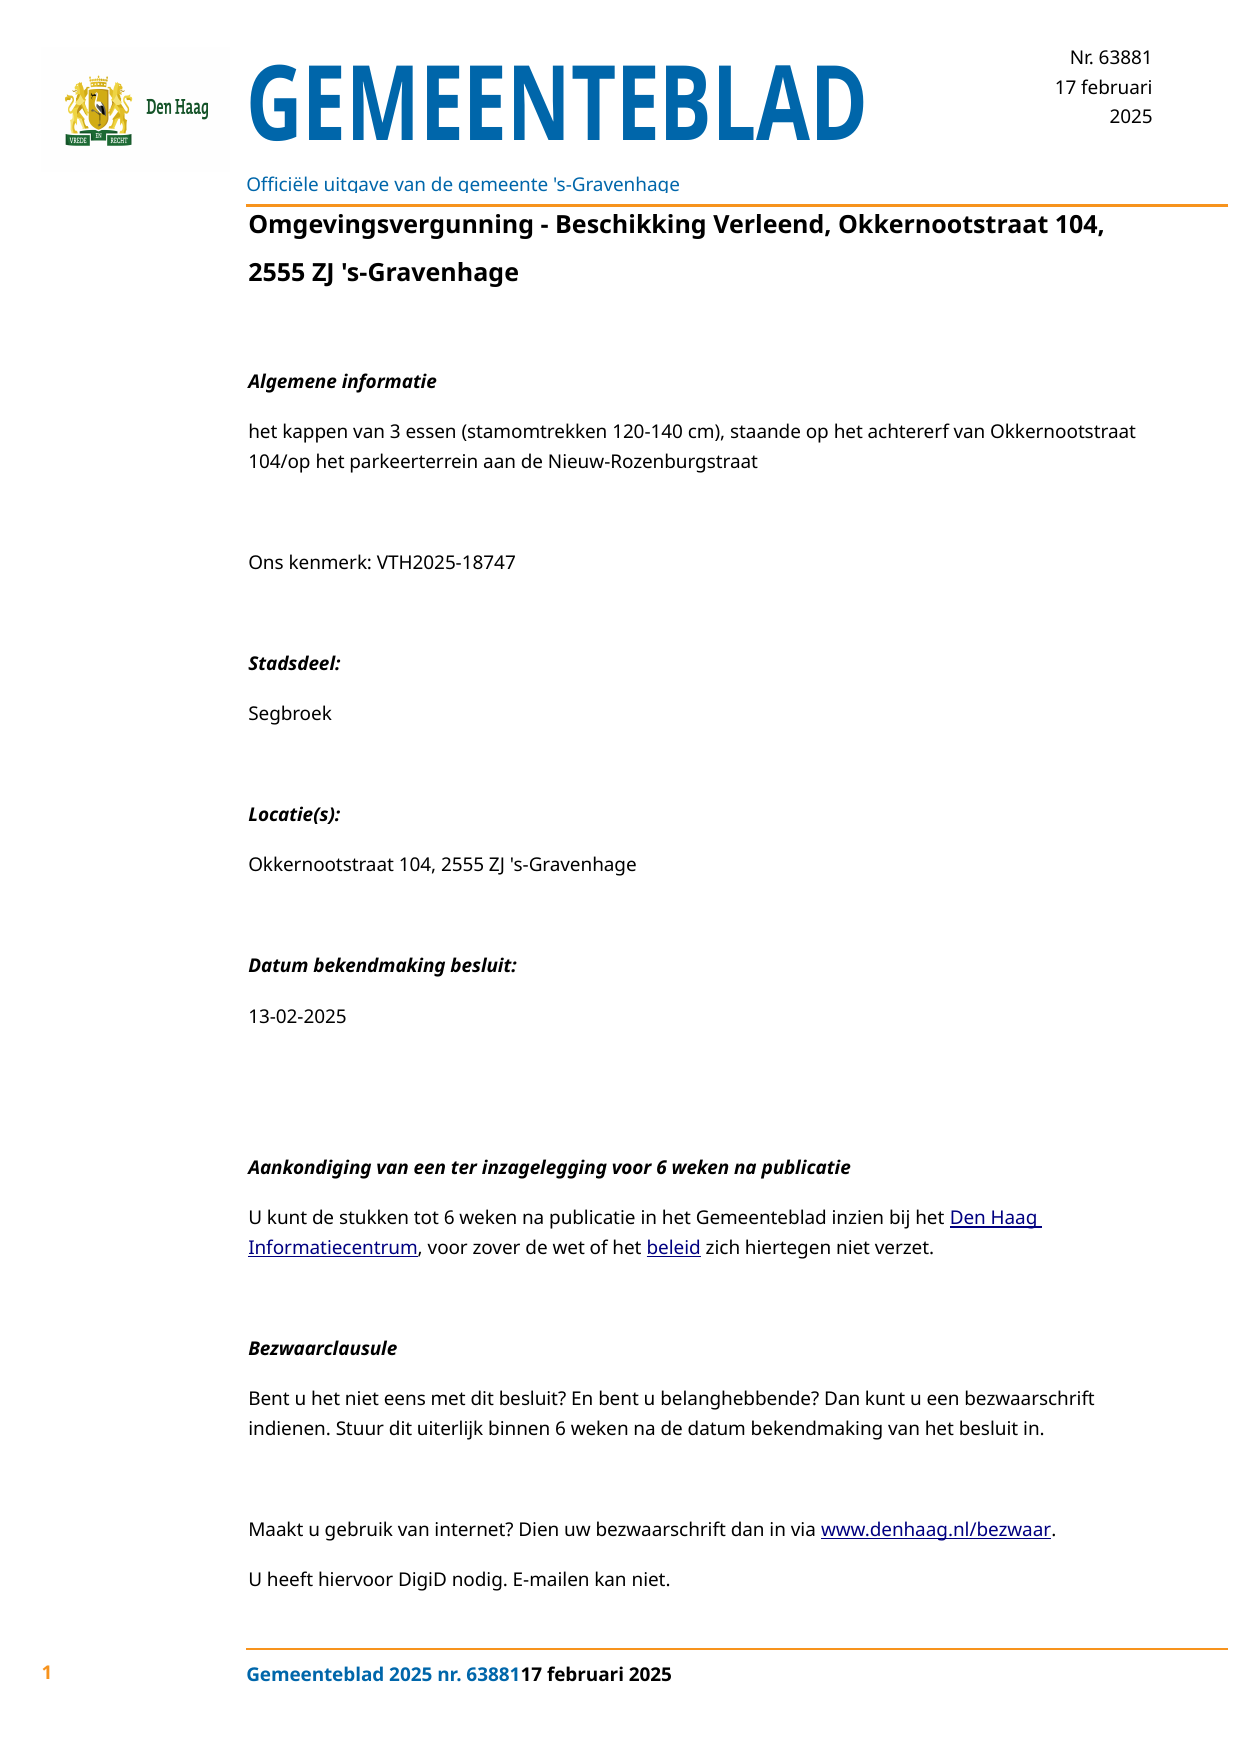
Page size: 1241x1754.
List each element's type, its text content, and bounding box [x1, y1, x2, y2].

text Omgevingsvergunning - Beschikking Verleend, Okkernootstraat 104, 2555 ZJ 's-Gravenhage [248, 207, 1152, 288]
text Stadsdeel: [248, 650, 1152, 676]
picture [41, 47, 231, 172]
text Aankondiging van een ter inzagelegging voor 6 weken na publicatie [248, 1154, 1152, 1180]
text 13-02-2025 [248, 1003, 1152, 1029]
text Segbroek [248, 700, 1152, 726]
text U heeft hiervoor DigiD nodig. E-mailen kan niet. [248, 1566, 1152, 1592]
text Ons kenmerk: VTH2025-18747 [248, 549, 1152, 575]
text Algemene informatie [248, 368, 1152, 394]
text U kunt de stukken tot 6 weken na publicatie in het Gemeenteblad inzien bij het Den Haag Informatiecentrum, voor zover de wet of het beleid zich hiertegen niet verzet. [248, 1204, 1152, 1260]
text Bent u het niet eens met dit besluit? En bent u belanghebbende? Dan kunt u een bezwaarschrift indienen. Stuur dit uiterlijk binnen 6 weken na de datum bekendmaking van het besluit in. [248, 1385, 1152, 1441]
text Maakt u gebruik van internet? Dien uw bezwaarschrift dan in via www.denhaag.nl/bezwaar. [248, 1516, 1152, 1542]
text Datum bekendmaking besluit: [248, 952, 1152, 978]
text Locatie(s): [248, 801, 1152, 827]
text Bezwaarclausule [248, 1335, 1152, 1361]
text het kappen van 3 essen (stamomtrekken 120-140 cm), staande op het achtererf van Okkernootstraat 104/op het parkeerterrein aan de Nieuw-Rozenburgstraat [248, 419, 1152, 474]
text Okkernootstraat 104, 2555 ZJ 's-Gravenhage [248, 852, 1152, 877]
